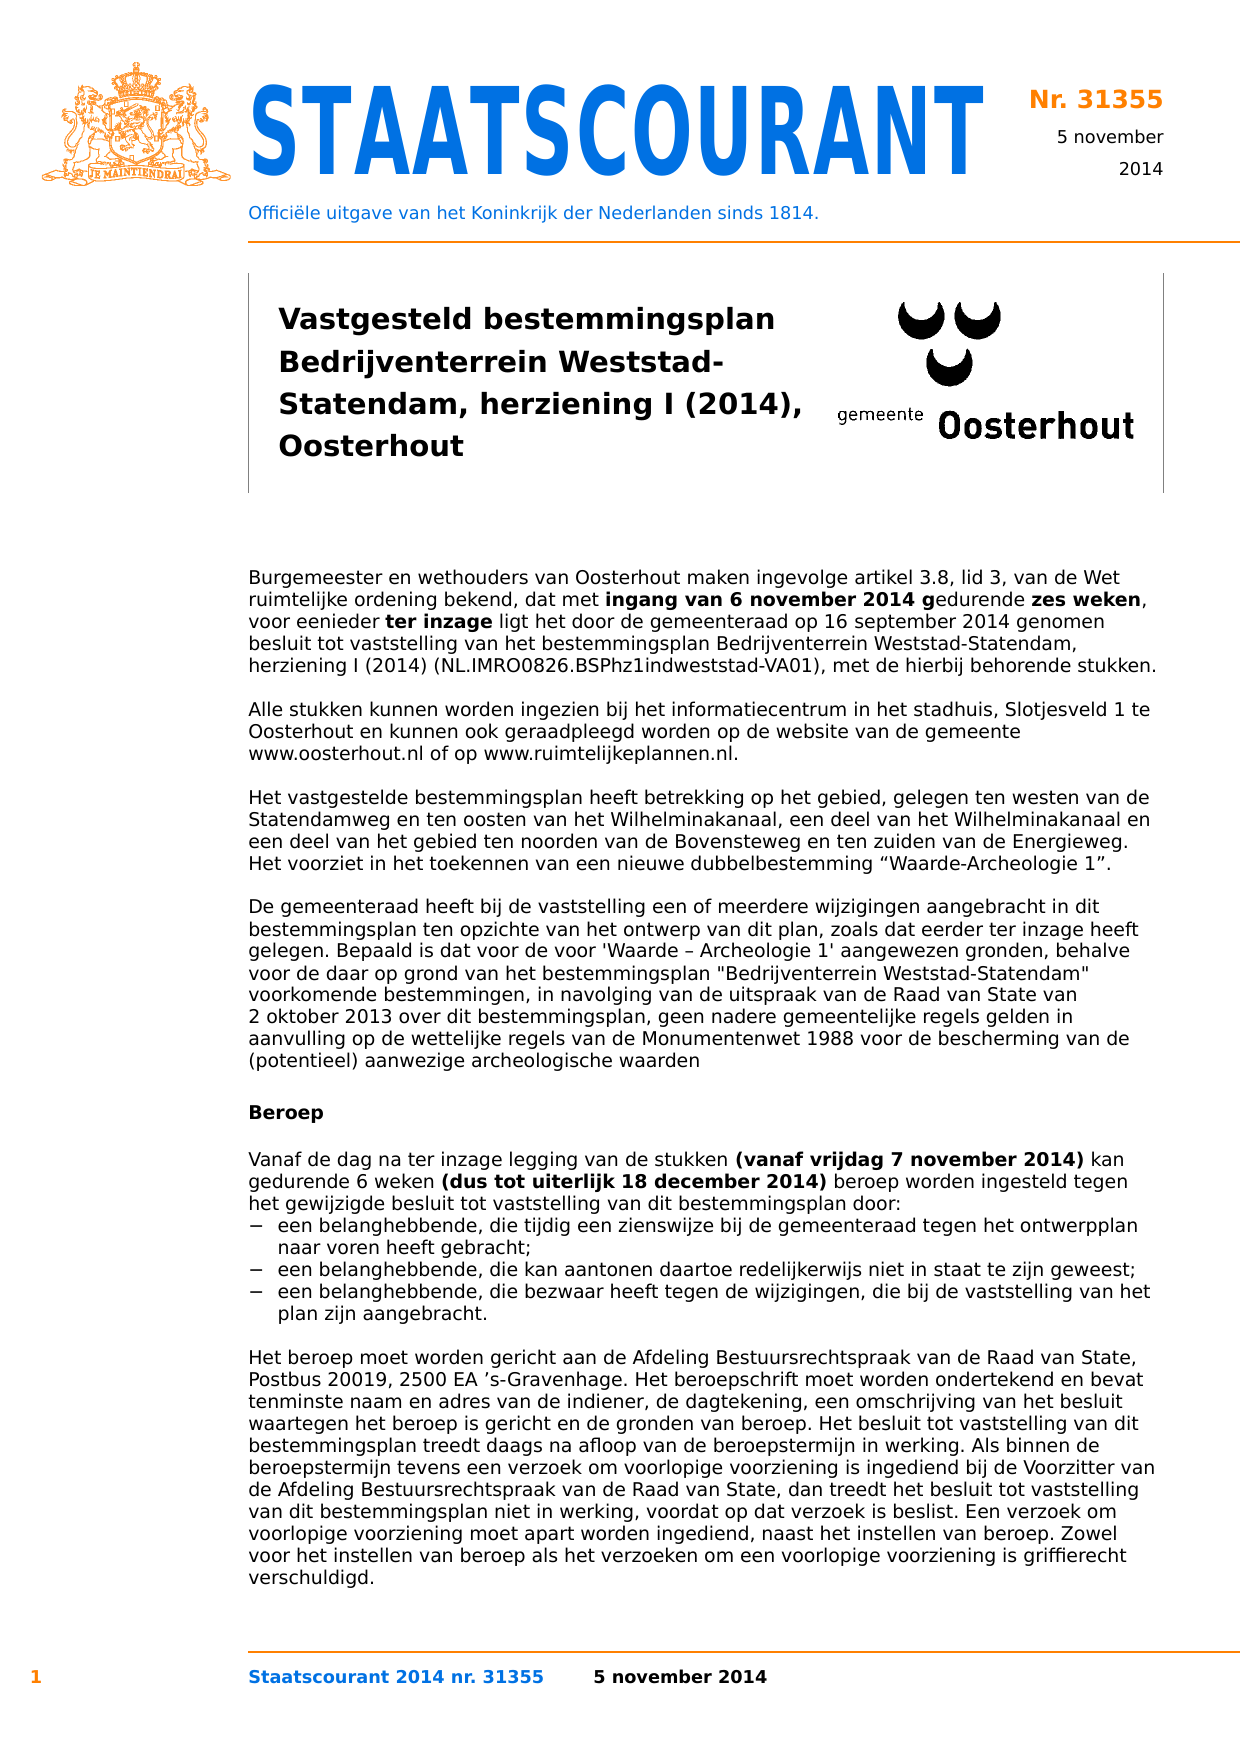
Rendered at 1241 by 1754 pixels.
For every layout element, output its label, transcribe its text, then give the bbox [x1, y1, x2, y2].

table_cell 5 november [998, 121, 1240, 153]
text Burgemeester en wethouders van Oosterhout maken ingevolge artikel 3.8, lid 3, van de Wet ruimtelijke ordening bekend, dat met ingang van 6 november 2014 gedurende zes weken, voor eenieder ter inzage ligt het door de gemeenteraad op 16 september 2014 genomen besluit tot vaststelling van het bestemmingsplan Bedrijventerrein Weststad-Statendam, herziening I (2014) (NL.IMRO0826.BSPhz1indweststad-VA01), met de hierbij behorende stukken. [248, 567, 1163, 677]
text Het beroep moet worden gericht aan de Afdeling Bestuursrechtspraak van de Raad van State, Postbus 20019, 2500 EA ’s-Gravenhage. Het beroepschrift moet worden ondertekend en bevat tenminste naam en adres van de indiener, de dagtekening, een omschrijving van het besluit waartegen het beroep is gericht en de gronden van beroep. Het besluit tot vaststelling van dit bestemmingsplan treedt daags na afloop van de beroepstermijn in werking. Als binnen de beroepstermijn tevens een verzoek om voorlopige voorziening is ingediend bij de Voorzitter van de Afdeling Bestuursrechtspraak van de Raad van State, dan treedt het besluit tot vaststelling van dit bestemmingsplan niet in werking, voordat op dat verzoek is beslist. Een verzoek om voorlopige voorziening moet apart worden ingediend, naast het instellen van beroep. Zowel voor het instellen van beroep als het verzoeken om een voorlopige voorziening is griffierecht verschuldigd. [248, 1347, 1163, 1589]
subtitle Vastgesteld bestemmingsplan Bedrijventerrein Weststad-Statendam, herziening I (2014), Oosterhout [249, 273, 1163, 493]
text Vanaf de dag na ter inzage legging van de stukken (vanaf vrijdag 7 november 2014) kan gedurende 6 weken (dus tot uiterlijk 18 december 2014) beroep worden ingesteld tegen het gewijzigde besluit tot vaststelling van dit bestemmingsplan door: [248, 1149, 1163, 1215]
text − een belanghebbende, die kan aantonen daartoe redelijkerwijs niet in staat te zijn geweest; [248, 1259, 1163, 1281]
table_header [25, 62, 248, 241]
table_header STAATSCOURANT [248, 62, 998, 203]
picture [41, 62, 231, 186]
table_header Nr. 31355 [998, 62, 1240, 121]
text − een belanghebbende, die bezwaar heeft tegen de wijzigingen, die bij de vaststelling van het plan zijn aangebracht. [248, 1281, 1163, 1325]
text De gemeenteraad heeft bij de vaststelling een of meerdere wijzigingen aangebracht in dit bestemmingsplan ten opzichte van het ontwerp van dit plan, zoals dat eerder ter inzage heeft gelegen. Bepaald is dat voor de voor 'Waarde – Archeologie 1' aangewezen gronden, behalve voor de daar op grond van het bestemmingsplan "Bedrijventerrein Weststad-Statendam" voorkomende bestemmingen, in navolging van de uitspraak van de Raad van State van 2 oktober 2013 over dit bestemmingsplan, geen nadere gemeentelijke regels gelden in aanvulling op de wettelijke regels van de Monumentenwet 1988 voor de bescherming van de (potentieel) aanwezige archeologische waarden [248, 896, 1163, 1072]
picture [838, 302, 1134, 439]
table_cell 2014 [998, 153, 1240, 203]
text Het vastgestelde bestemmingsplan heeft betrekking op het gebied, gelegen ten westen van de Statendamweg en ten oosten van het Wilhelminakanaal, een deel van het Wilhelminakanaal en een deel van het gebied ten noorden van de Bovensteweg en ten zuiden van de Energieweg. Het voorziet in het toekennen van een nieuwe dubbelbestemming “Waarde-Archeologie 1”. [248, 787, 1163, 874]
subtitle Beroep [248, 1102, 1163, 1124]
text − een belanghebbende, die tijdig een zienswijze bij de gemeenteraad tegen het ontwerpplan naar voren heeft gebracht; [248, 1215, 1163, 1259]
text Alle stukken kunnen worden ingezien bij het informatiecentrum in het stadhuis, Slotjesveld 1 te Oosterhout en kunnen ook geraadpleegd worden op de website van de gemeente www.oosterhout.nl of op www.ruimtelijkeplannen.nl. [248, 699, 1163, 765]
table_cell Officiële uitgave van het Koninkrijk der Nederlanden sinds 1814. [248, 203, 1240, 241]
